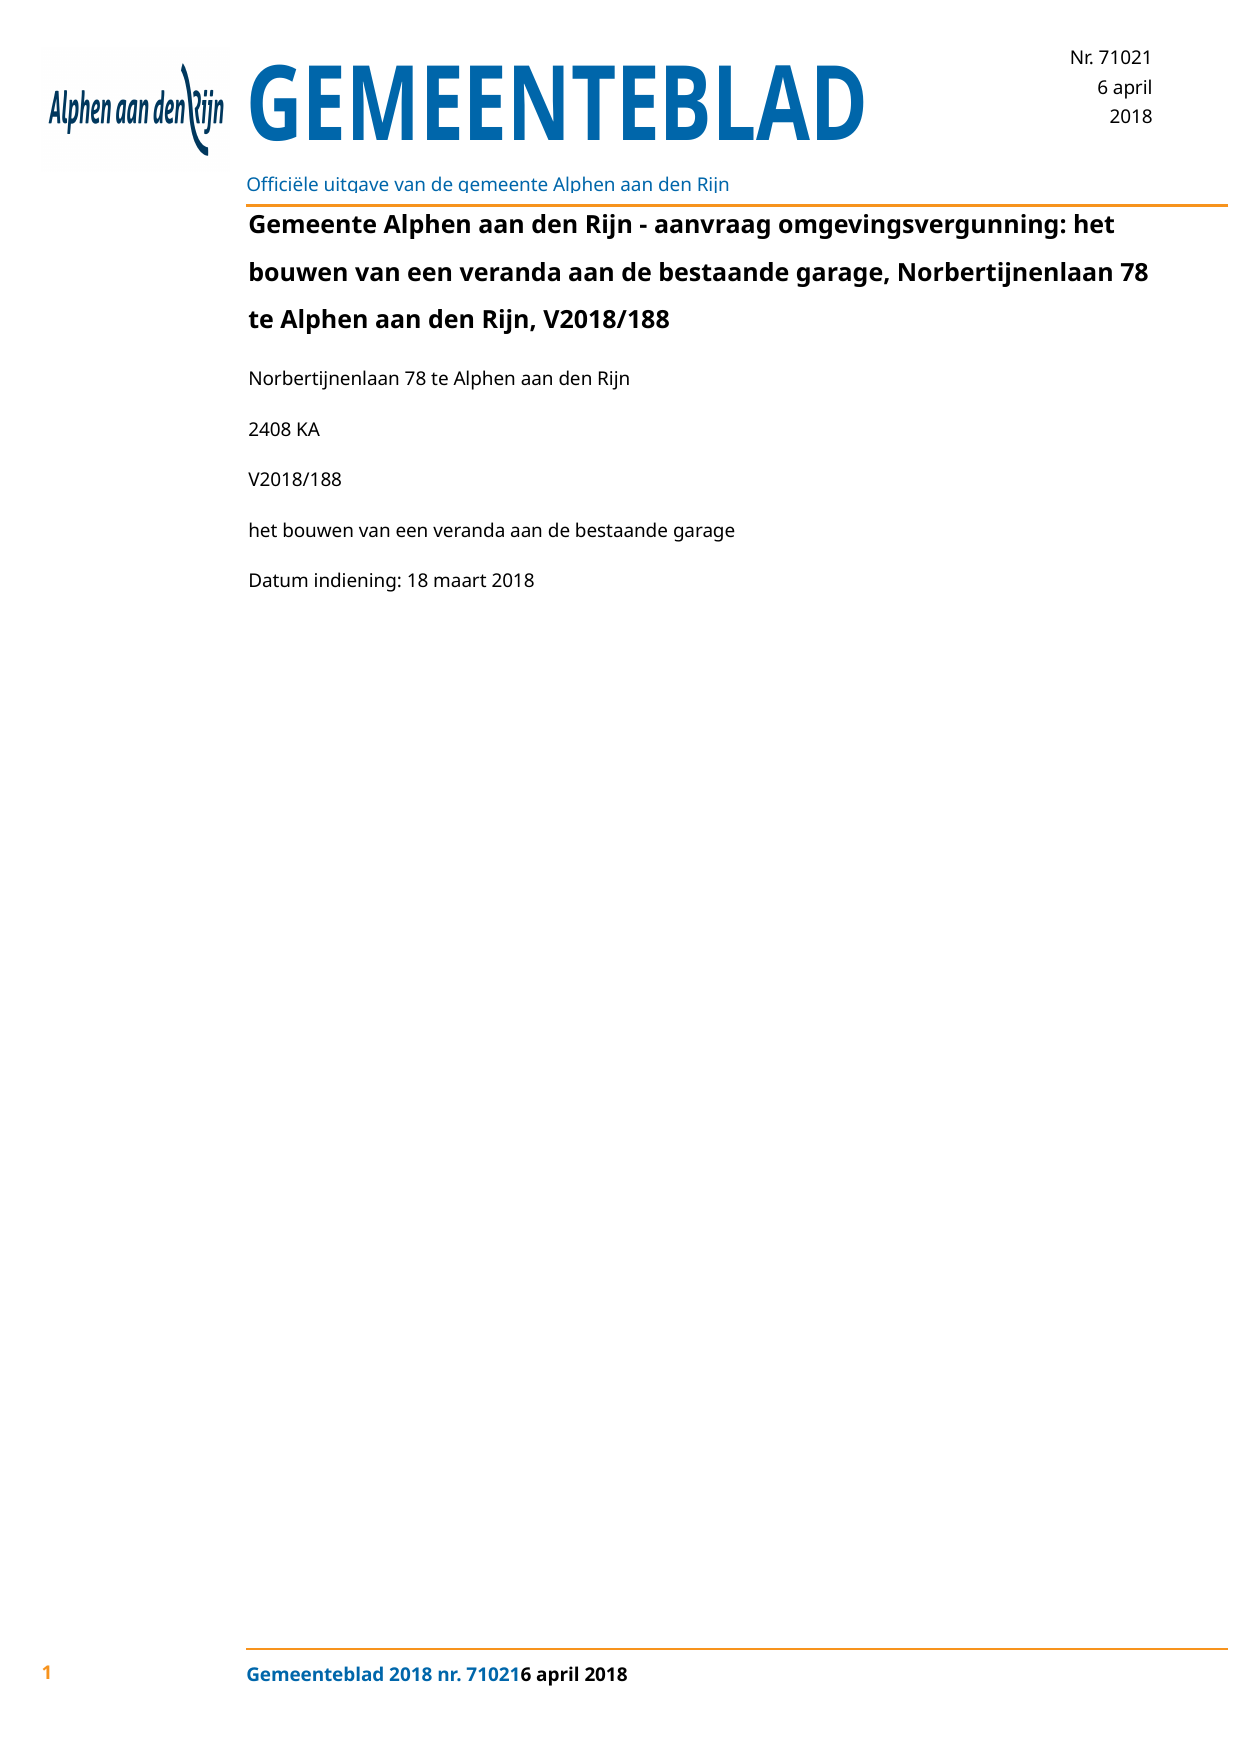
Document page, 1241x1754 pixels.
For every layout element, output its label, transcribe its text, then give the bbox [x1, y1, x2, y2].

text V2018/188 [248, 466, 1152, 492]
text Norbertijnenlaan 78 te Alphen aan den Rijn [248, 366, 1152, 391]
text Gemeente Alphen aan den Rijn - aanvraag omgevingsvergunning: het bouwen van een veranda aan de bestaande garage, Norbertijnenlaan 78 te Alphen aan den Rijn, V2018/188 [248, 207, 1152, 336]
picture [41, 47, 231, 172]
text Datum indiening: 18 maart 2018 [248, 567, 1152, 593]
text het bouwen van een veranda aan de bestaande garage [248, 517, 1152, 542]
text 2408 KA [248, 416, 1152, 442]
